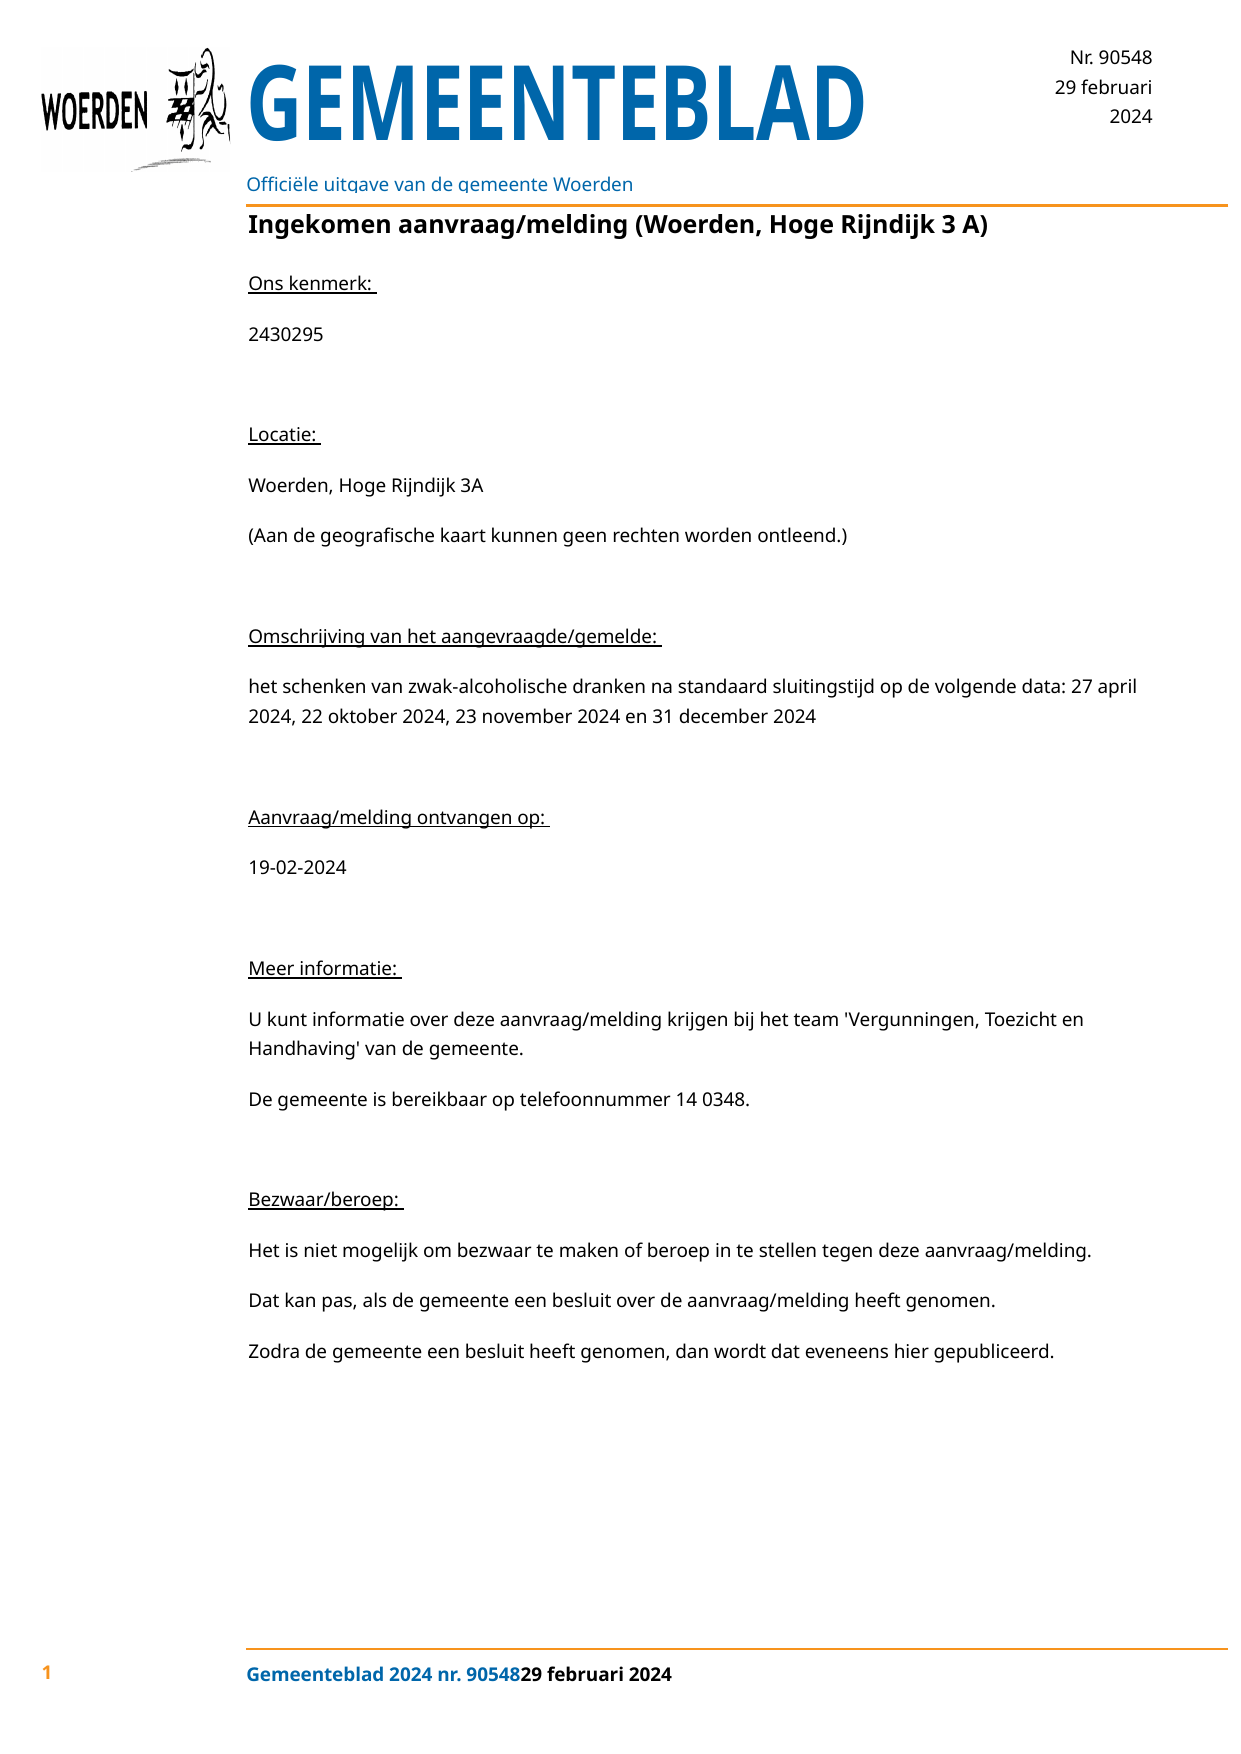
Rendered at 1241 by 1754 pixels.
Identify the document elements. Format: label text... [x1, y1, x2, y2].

text De gemeente is bereikbaar op telefoonnummer 14 0348. [248, 1086, 1152, 1111]
picture [41, 47, 231, 172]
text Ons kenmerk: [248, 270, 1152, 296]
text Aanvraag/melding ontvangen op: [248, 804, 1152, 830]
text U kunt informatie over deze aanvraag/melding krijgen bij het team 'Vergunningen, Toezicht en Handhaving' van de gemeente. [248, 1006, 1152, 1061]
text Locatie: [248, 422, 1152, 447]
text Woerden, Hoge Rijndijk 3A [248, 472, 1152, 498]
text Omschrijving van het aangevraagde/gemelde: [248, 623, 1152, 649]
text het schenken van zwak-alcoholische dranken na standaard sluitingstijd op de volgende data: 27 april 2024, 22 oktober 2024, 23 november 2024 en 31 december 2024 [248, 674, 1152, 729]
text Het is niet mogelijk om bezwaar te maken of beroep in te stellen tegen deze aanvraag/melding. [248, 1237, 1152, 1263]
text (Aan de geografische kaart kunnen geen rechten worden ontleend.) [248, 522, 1152, 548]
text Bezwaar/beroep: [248, 1187, 1152, 1212]
text 2430295 [248, 321, 1152, 346]
text Meer informatie: [248, 955, 1152, 981]
text Dat kan pas, als de gemeente een besluit over de aanvraag/melding heeft genomen. [248, 1287, 1152, 1313]
text Zodra de gemeente een besluit heeft genomen, dan wordt dat eveneens hier gepubliceerd. [248, 1338, 1152, 1363]
text Ingekomen aanvraag/melding (Woerden, Hoge Rijndijk 3 A) [248, 207, 1152, 241]
text 19-02-2024 [248, 854, 1152, 880]
